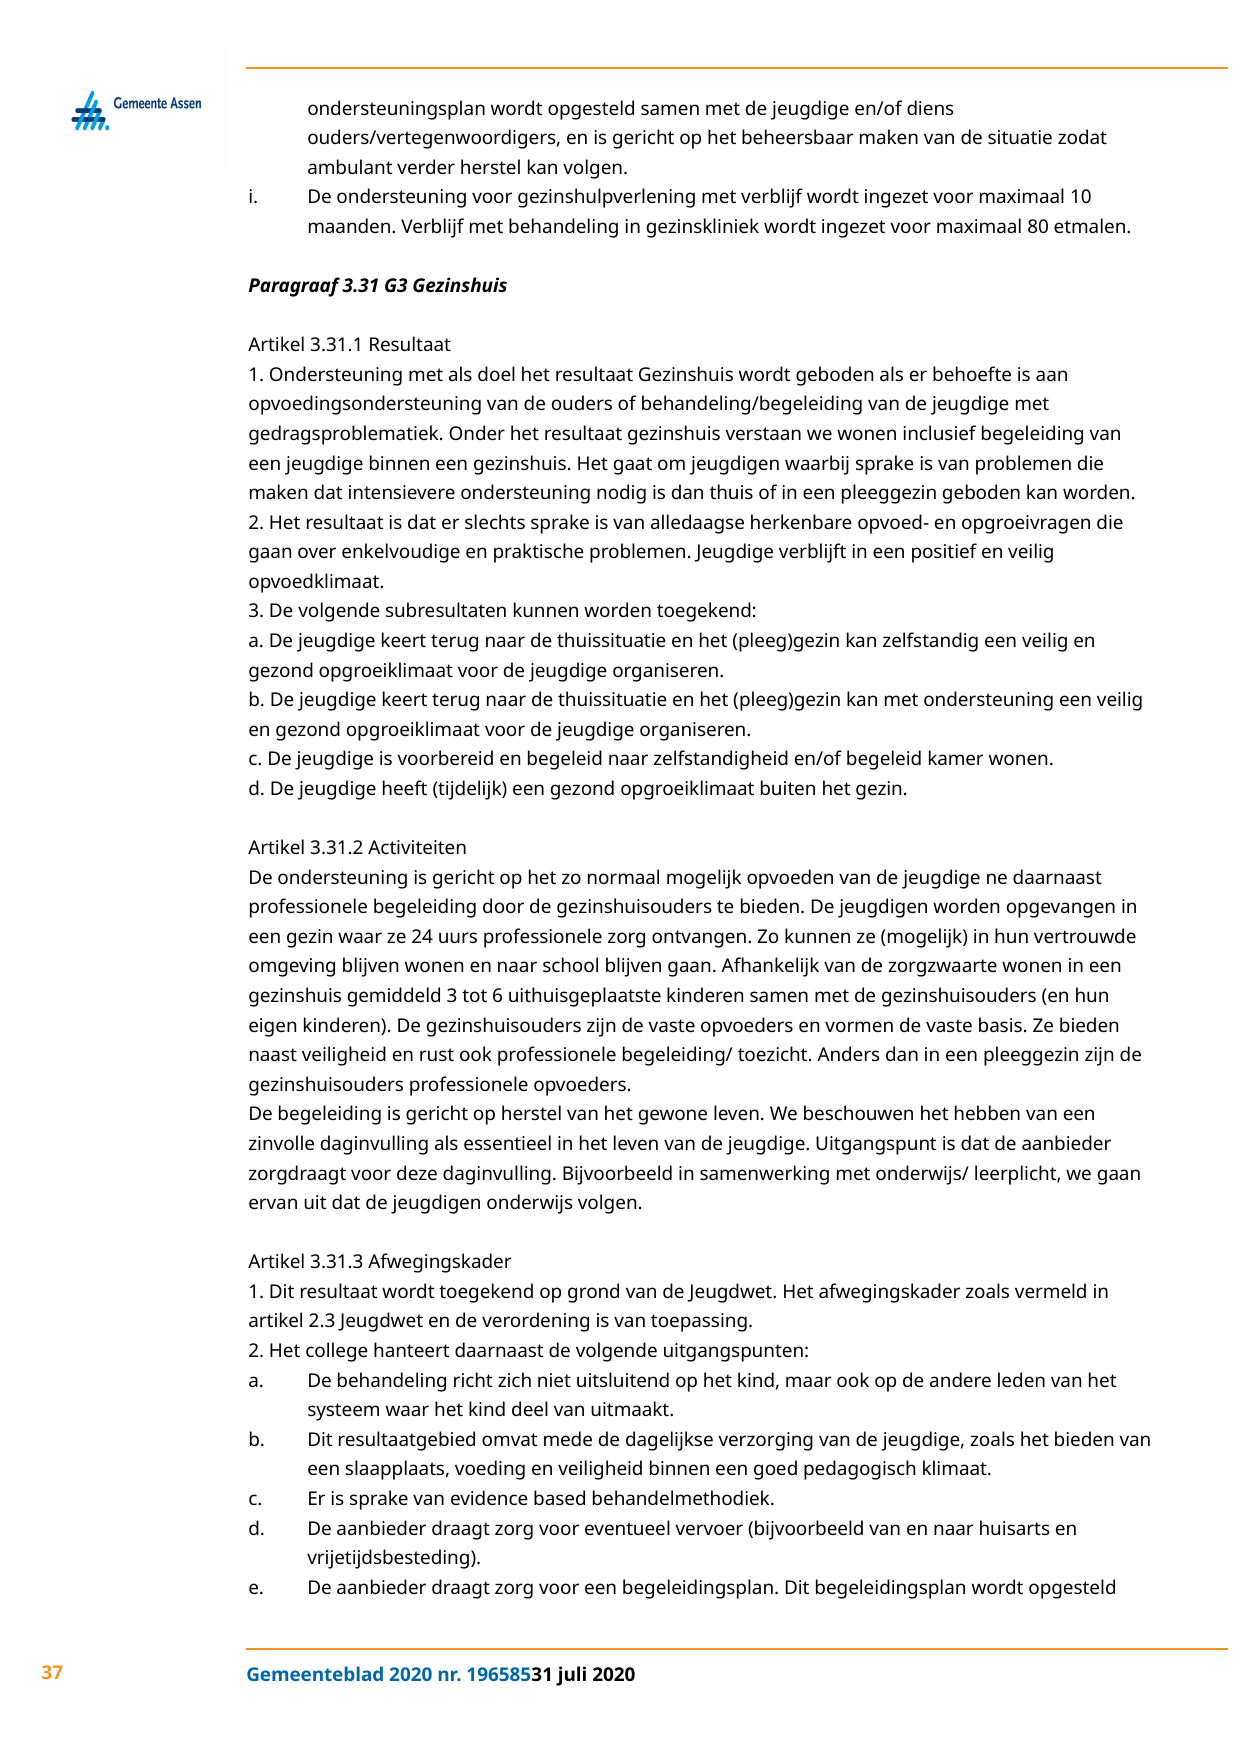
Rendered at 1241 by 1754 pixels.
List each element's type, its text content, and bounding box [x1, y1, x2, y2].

picture [41, 47, 231, 172]
list Dit resultaatgebied omvat mede de dagelijkse verzorging van de jeugdige, zoals het bieden van een slaapplaats, voeding en veiligheid binnen een goed pedagogisch klimaat. [248, 1426, 1152, 1481]
list De aanbieder draagt zorg voor een begeleidingsplan. Dit begeleidingsplan wordt opgesteld [248, 1574, 1152, 1600]
list Er is sprake van evidence based behandelmethodiek. [248, 1485, 1152, 1511]
text Paragraaf 3.31 G3 Gezinshuis [248, 272, 1152, 298]
list De ondersteuning voor gezinshulpverlening met verblijf wordt ingezet voor maximaal 10 maanden. Verblijf met behandeling in gezinskliniek wordt ingezet voor maximaal 80 etmalen. [248, 183, 1152, 239]
text 1. Ondersteuning met als doel het resultaat Gezinshuis wordt geboden als er behoefte is aan opvoedingsondersteuning van de ouders of behandeling/begeleiding van de jeugdige met gedragsproblematiek. Onder het resultaat gezinshuis verstaan we wonen inclusief begeleiding van een jeugdige binnen een gezinshuis. Het gaat om jeugdigen waarbij sprake is van problemen die maken dat intensievere ondersteuning nodig is dan thuis of in een pleeggezin geboden kan worden. [248, 361, 1152, 505]
text Artikel 3.31.2 Activiteiten [248, 834, 1152, 860]
text 3. De volgende subresultaten kunnen worden toegekend: [248, 598, 1152, 623]
text 2. Het resultaat is dat er slechts sprake is van alledaagse herkenbare opvoed- en opgroeivragen die gaan over enkelvoudige en praktische problemen. Jeugdige verblijft in een positief en veilig opvoedklimaat. [248, 509, 1152, 594]
text De begeleiding is gericht op herstel van het gewone leven. We beschouwen het hebben van een zinvolle daginvulling als essentieel in het leven van de jeugdige. Uitgangspunt is dat de aanbieder zorgdraagt voor deze daginvulling. Bijvoorbeeld in samenwerking met onderwijs/ leerplicht, we gaan ervan uit dat de jeugdigen onderwijs volgen. [248, 1101, 1152, 1215]
text a. De jeugdige keert terug naar de thuissituatie en het (pleeg)gezin kan zelfstandig een veilig en gezond opgroeiklimaat voor de jeugdige organiseren. [248, 627, 1152, 683]
list ondersteuningsplan wordt opgesteld samen met de jeugdige en/of diens ouders/vertegenwoordigers, en is gericht op het beheersbaar maken van de situatie zodat ambulant verder herstel kan volgen. [248, 95, 1152, 180]
text c. De jeugdige is voorbereid en begeleid naar zelfstandigheid en/of begeleid kamer wonen. [248, 746, 1152, 771]
list De aanbieder draagt zorg voor eventueel vervoer (bijvoorbeeld van en naar huisarts en vrijetijdsbesteding). [248, 1515, 1152, 1570]
text De ondersteuning is gericht op het zo normaal mogelijk opvoeden van de jeugdige ne daarnaast professionele begeleiding door de gezinshuisouders te bieden. De jeugdigen worden opgevangen in een gezin waar ze 24 uurs professionele zorg ontvangen. Zo kunnen ze (mogelijk) in hun vertrouwde omgeving blijven wonen en naar school blijven gaan. Afhankelijk van de zorgzwaarte wonen in een gezinshuis gemiddeld 3 tot 6 uithuisgeplaatste kinderen samen met de gezinshuisouders (en hun eigen kinderen). De gezinshuisouders zijn de vaste opvoeders en vormen de vaste basis. Ze bieden naast veiligheid en rust ook professionele begeleiding/ toezicht. Anders dan in een pleeggezin zijn de gezinshuisouders professionele opvoeders. [248, 864, 1152, 1097]
text 2. Het college hanteert daarnaast de volgende uitgangspunten: [248, 1337, 1152, 1363]
text Artikel 3.31.1 Resultaat [248, 331, 1152, 357]
text 1. Dit resultaat wordt toegekend op grond van de Jeugdwet. Het afwegingskader zoals vermeld in artikel 2.3 Jeugdwet en de verordening is van toepassing. [248, 1278, 1152, 1333]
text d. De jeugdige heeft (tijdelijk) een gezond opgroeiklimaat buiten het gezin. [248, 775, 1152, 801]
text Artikel 3.31.3 Afwegingskader [248, 1248, 1152, 1274]
list De behandeling richt zich niet uitsluitend op het kind, maar ook op de andere leden van het systeem waar het kind deel van uitmaakt. [248, 1367, 1152, 1422]
text b. De jeugdige keert terug naar de thuissituatie en het (pleeg)gezin kan met ondersteuning een veilig en gezond opgroeiklimaat voor de jeugdige organiseren. [248, 686, 1152, 742]
